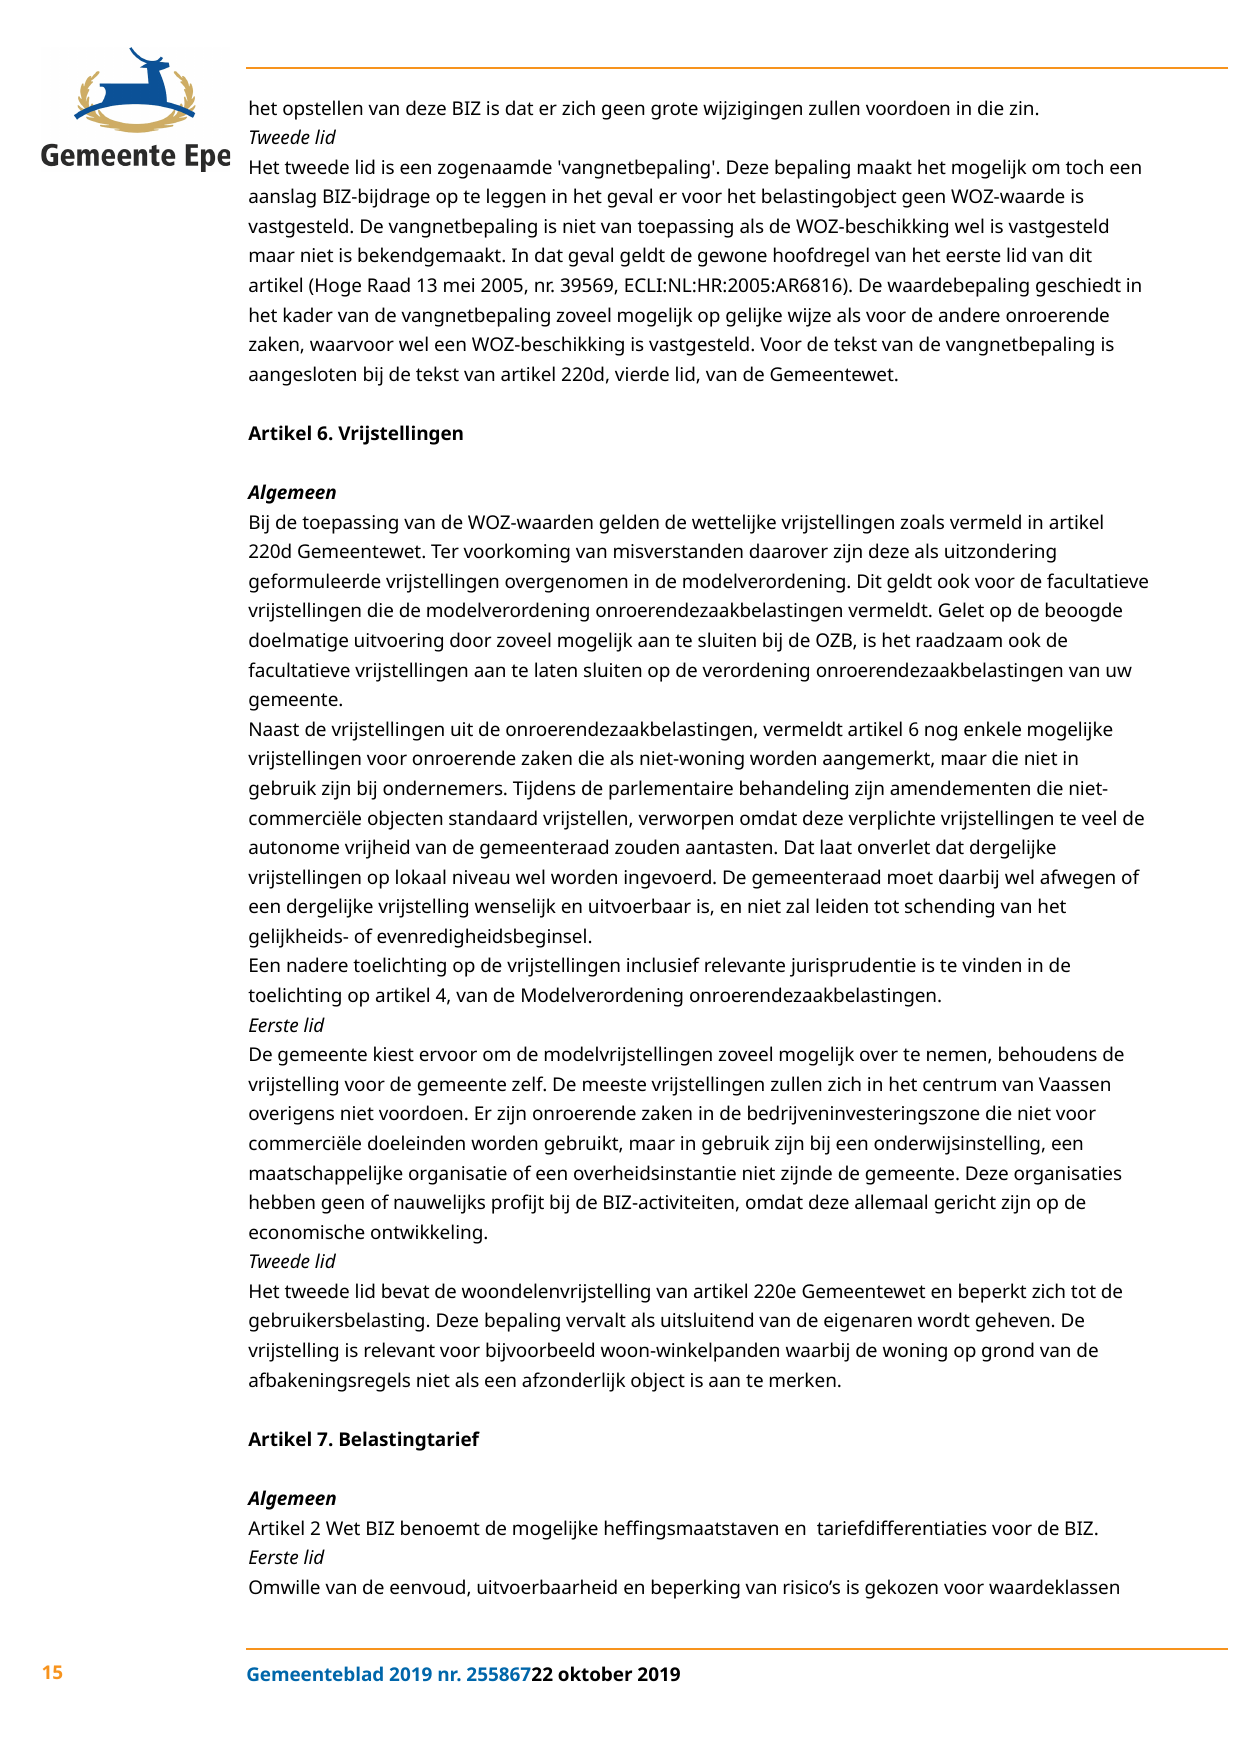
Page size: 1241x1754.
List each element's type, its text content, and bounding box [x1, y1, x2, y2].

text het opstellen van deze BIZ is dat er zich geen grote wijzigingen zullen voordoen in die zin. [248, 95, 1152, 121]
text Artikel 2 Wet BIZ benoemt de mogelijke heffingsmaatstaven en tariefdifferentiaties voor de BIZ. [248, 1515, 1152, 1541]
text Tweede lid [248, 1248, 1152, 1274]
text Het tweede lid bevat de woondelenvrijstelling van artikel 220e Gemeentewet en beperkt zich tot de gebruikersbelasting. Deze bepaling vervalt als uitsluitend van de eigenaren wordt geheven. De vrijstelling is relevant voor bijvoorbeeld woon-winkelpanden waarbij de woning op grond van de afbakeningsregels niet als een afzonderlijk object is aan te merken. [248, 1278, 1152, 1393]
text Omwille van de eenvoud, uitvoerbaarheid en beperking van risico’s is gekozen voor waardeklassen [248, 1574, 1152, 1600]
text Eerste lid [248, 1544, 1152, 1570]
text Tweede lid [248, 124, 1152, 150]
picture [41, 47, 231, 172]
text De gemeente kiest ervoor om de modelvrijstellingen zoveel mogelijk over te nemen, behoudens de vrijstelling voor de gemeente zelf. De meeste vrijstellingen zullen zich in het centrum van Vaassen overigens niet voordoen. Er zijn onroerende zaken in de bedrijveninvesteringszone die niet voor commerciële doeleinden worden gebruikt, maar in gebruik zijn bij een onderwijsinstelling, een maatschappelijke organisatie of een overheidsinstantie niet zijnde de gemeente. Deze organisaties hebben geen of nauwelijks profijt bij de BIZ-activiteiten, omdat deze allemaal gericht zijn op de economische ontwikkeling. [248, 1041, 1152, 1245]
text Naast de vrijstellingen uit de onroerendezaakbelastingen, vermeldt artikel 6 nog enkele mogelijke vrijstellingen voor onroerende zaken die als niet-woning worden aangemerkt, maar die niet in gebruik zijn bij ondernemers. Tijdens de parlementaire behandeling zijn amendementen die niet-commerciële objecten standaard vrijstellen, verworpen omdat deze verplichte vrijstellingen te veel de autonome vrijheid van de gemeenteraad zouden aantasten. Dat laat onverlet dat dergelijke vrijstellingen op lokaal niveau wel worden ingevoerd. De gemeenteraad moet daarbij wel afwegen of een dergelijke vrijstelling wenselijk en uitvoerbaar is, en niet zal leiden tot schending van het gelijkheids- of evenredigheidsbeginsel. [248, 716, 1152, 949]
text Eerste lid [248, 1012, 1152, 1038]
text Het tweede lid is een zogenaamde 'vangnetbepaling'. Deze bepaling maakt het mogelijk om toch een aanslag BIZ-bijdrage op te leggen in het geval er voor het belastingobject geen WOZ-waarde is vastgesteld. De vangnetbepaling is niet van toepassing als de WOZ-beschikking wel is vastgesteld maar niet is bekendgemaakt. In dat geval geldt de gewone hoofdregel van het eerste lid van dit artikel (Hoge Raad 13 mei 2005, nr. 39569, ECLI:NL:HR:2005:AR6816). De waardebepaling geschiedt in het kader van de vangnetbepaling zoveel mogelijk op gelijke wijze als voor de andere onroerende zaken, waarvoor wel een WOZ-beschikking is vastgesteld. Voor de tekst van de vangnetbepaling is aangesloten bij de tekst van artikel 220d, vierde lid, van de Gemeentewet. [248, 154, 1152, 387]
text Bij de toepassing van de WOZ-waarden gelden de wettelijke vrijstellingen zoals vermeld in artikel 220d Gemeentewet. Ter voorkoming van misverstanden daarover zijn deze als uitzondering geformuleerde vrijstellingen overgenomen in de modelverordening. Dit geldt ook voor de facultatieve vrijstellingen die de modelverordening onroerendezaakbelastingen vermeldt. Gelet op de beoogde doelmatige uitvoering door zoveel mogelijk aan te sluiten bij de OZB, is het raadzaam ook de facultatieve vrijstellingen aan te laten sluiten op de verordening onroerendezaakbelastingen van uw gemeente. [248, 509, 1152, 712]
text Een nadere toelichting op de vrijstellingen inclusief relevante jurisprudentie is te vinden in de toelichting op artikel 4, van de Modelverordening onroerendezaakbelastingen. [248, 953, 1152, 1008]
text Artikel 7. Belastingtarief [248, 1426, 1152, 1452]
text Artikel 6. Vrijstellingen [248, 420, 1152, 446]
text Algemeen [248, 1485, 1152, 1511]
text Algemeen [248, 479, 1152, 505]
